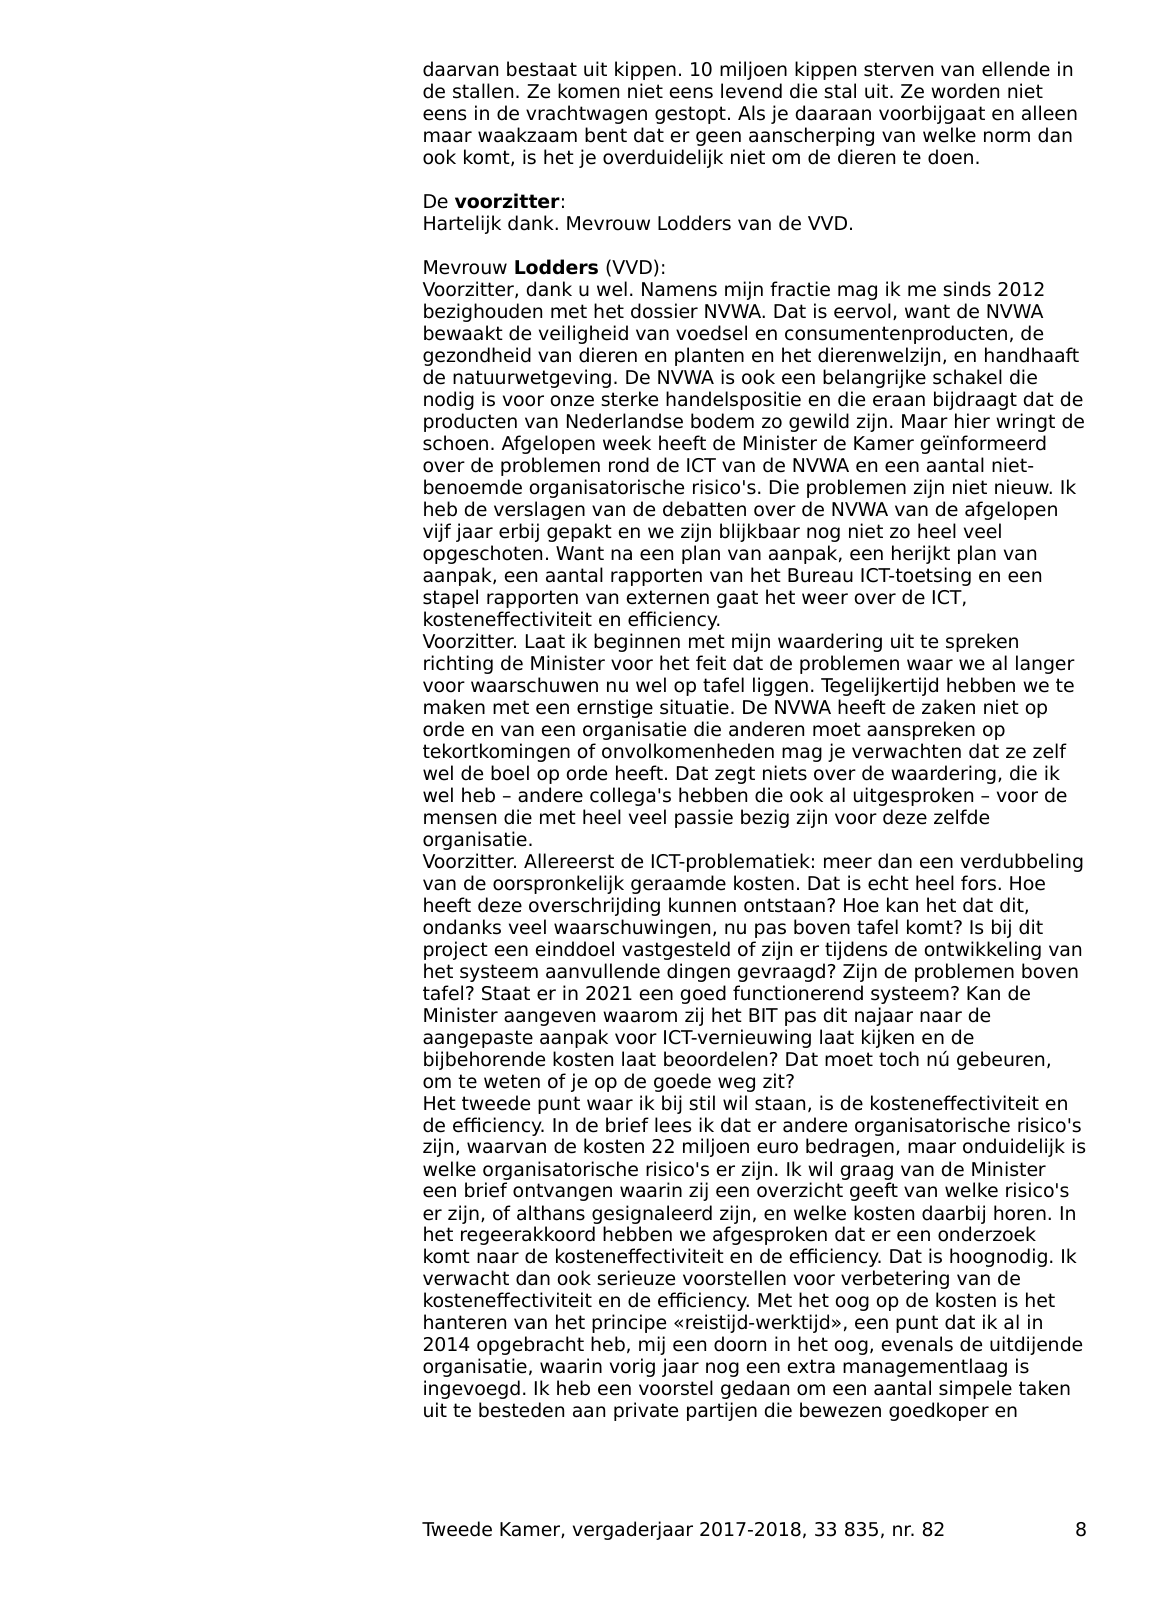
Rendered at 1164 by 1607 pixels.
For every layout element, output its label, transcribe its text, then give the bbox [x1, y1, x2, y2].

text Voorzitter. Laat ik beginnen met mijn waardering uit te spreken richting de Minister voor het feit dat de problemen waar we al langer voor waarschuwen nu wel op tafel liggen. Tegelijkertijd hebben we te maken met een ernstige situatie. De NVWA heeft de zaken niet op orde en van een organisatie die anderen moet aanspreken op tekortkomingen of onvolkomenheden mag je verwachten dat ze zelf wel de boel op orde heeft. Dat zegt niets over de waardering, die ik wel heb – andere collega's hebben die ook al uitgesproken – voor de mensen die met heel veel passie bezig zijn voor deze zelfde organisatie. [422, 631, 1087, 851]
text Voorzitter. Allereerst de ICT-problematiek: meer dan een verdubbeling van de oorspronkelijk geraamde kosten. Dat is echt heel fors. Hoe heeft deze overschrijding kunnen ontstaan? Hoe kan het dat dit, ondanks veel waarschuwingen, nu pas boven tafel komt? Is bij dit project een einddoel vastgesteld of zijn er tijdens de ontwikkeling van het systeem aanvullende dingen gevraagd? Zijn de problemen boven tafel? Staat er in 2021 een goed functionerend systeem? Kan de Minister aangeven waarom zij het BIT pas dit najaar naar de aangepaste aanpak voor ICT-vernieuwing laat kijken en de bijbehorende kosten laat beoordelen? Dat moet toch nú gebeuren, om te weten of je op de goede weg zit? [422, 851, 1087, 1092]
text Het tweede punt waar ik bij stil wil staan, is de kosteneffectiviteit en de efficiency. In de brief lees ik dat er andere organisatorische risico's zijn, waarvan de kosten 22 miljoen euro bedragen, maar onduidelijk is welke organisatorische risico's er zijn. Ik wil graag van de Minister een brief ontvangen waarin zij een overzicht geeft van welke risico's er zijn, of althans gesignaleerd zijn, en welke kosten daarbij horen. In het regeerakkoord hebben we afgesproken dat er een onderzoek komt naar de kosteneffectiviteit en de efficiency. Dat is hoognodig. Ik verwacht dan ook serieuze voorstellen voor verbetering van de kosteneffectiviteit en de efficiency. Met het oog op de kosten is het hanteren van het principe «reistijd-werktijd», een punt dat ik al in 2014 opgebracht heb, mij een doorn in het oog, evenals de uitdijende organisatie, waarin vorig jaar nog een extra managementlaag is ingevoegd. Ik heb een voorstel gedaan om een aantal simpele taken uit te besteden aan private partijen die bewezen goedkoper en [422, 1092, 1087, 1422]
text Voorzitter, dank u wel. Namens mijn fractie mag ik me sinds 2012 bezighouden met het dossier NVWA. Dat is eervol, want de NVWA bewaakt de veiligheid van voedsel en consumentenproducten, de gezondheid van dieren en planten en het dierenwelzijn, en handhaaft de natuurwetgeving. De NVWA is ook een belangrijke schakel die nodig is voor onze sterke handelspositie en die eraan bijdraagt dat de producten van Nederlandse bodem zo gewild zijn. Maar hier wringt de schoen. Afgelopen week heeft de Minister de Kamer geïnformeerd over de problemen rond de ICT van de NVWA en een aantal niet-benoemde organisatorische risico's. Die problemen zijn niet nieuw. Ik heb de verslagen van de debatten over de NVWA van de afgelopen vijf jaar erbij gepakt en we zijn blijkbaar nog niet zo heel veel opgeschoten. Want na een plan van aanpak, een herijkt plan van aanpak, een aantal rapporten van het Bureau ICT-toetsing en een stapel rapporten van externen gaat het weer over de ICT, kosteneffectiviteit en efficiency. [422, 279, 1087, 631]
text Mevrouw Lodders (VVD): [422, 257, 1087, 279]
text Hartelijk dank. Mevrouw Lodders van de VVD. [422, 213, 1087, 235]
text daarvan bestaat uit kippen. 10 miljoen kippen sterven van ellende in de stallen. Ze komen niet eens levend die stal uit. Ze worden niet eens in de vrachtwagen gestopt. Als je daaraan voorbijgaat en alleen maar waakzaam bent dat er geen aanscherping van welke norm dan ook komt, is het je overduidelijk niet om de dieren te doen. [422, 59, 1087, 169]
text De voorzitter: [422, 191, 1087, 213]
